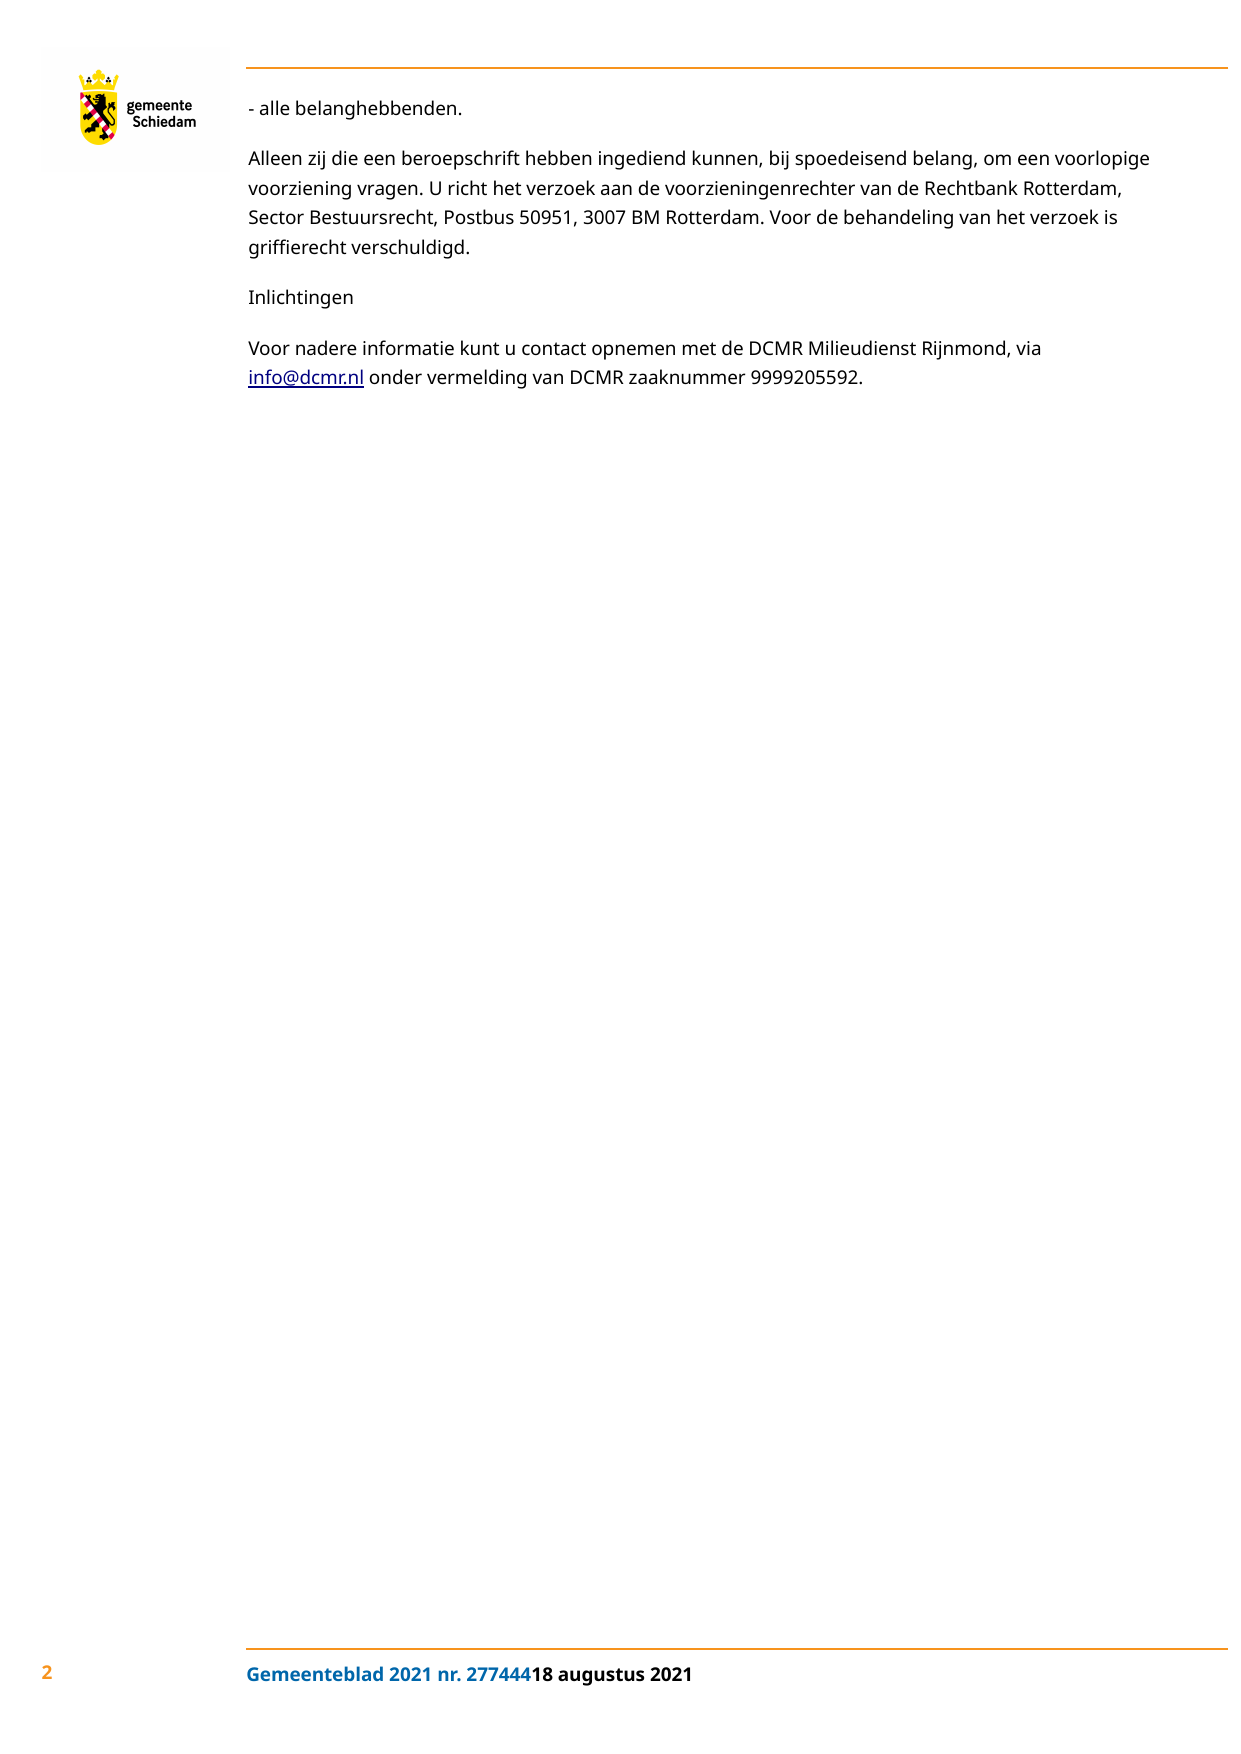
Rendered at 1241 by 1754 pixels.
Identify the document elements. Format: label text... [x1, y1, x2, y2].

picture [41, 47, 231, 172]
text - alle belanghebbenden. [248, 95, 1152, 121]
text Alleen zij die een beroepschrift hebben ingediend kunnen, bij spoedeisend belang, om een voorlopige voorziening vragen. U richt het verzoek aan de voorzieningenrechter van de Rechtbank Rotterdam, Sector Bestuursrecht, Postbus 50951, 3007 BM Rotterdam. Voor de behandeling van het verzoek is griffierecht verschuldigd. [248, 145, 1152, 260]
text Inlichtingen [248, 284, 1152, 310]
text Voor nadere informatie kunt u contact opnemen met de DCMR Milieudienst Rijnmond, via info@dcmr.nl onder vermelding van DCMR zaaknummer 9999205592. [248, 335, 1152, 390]
